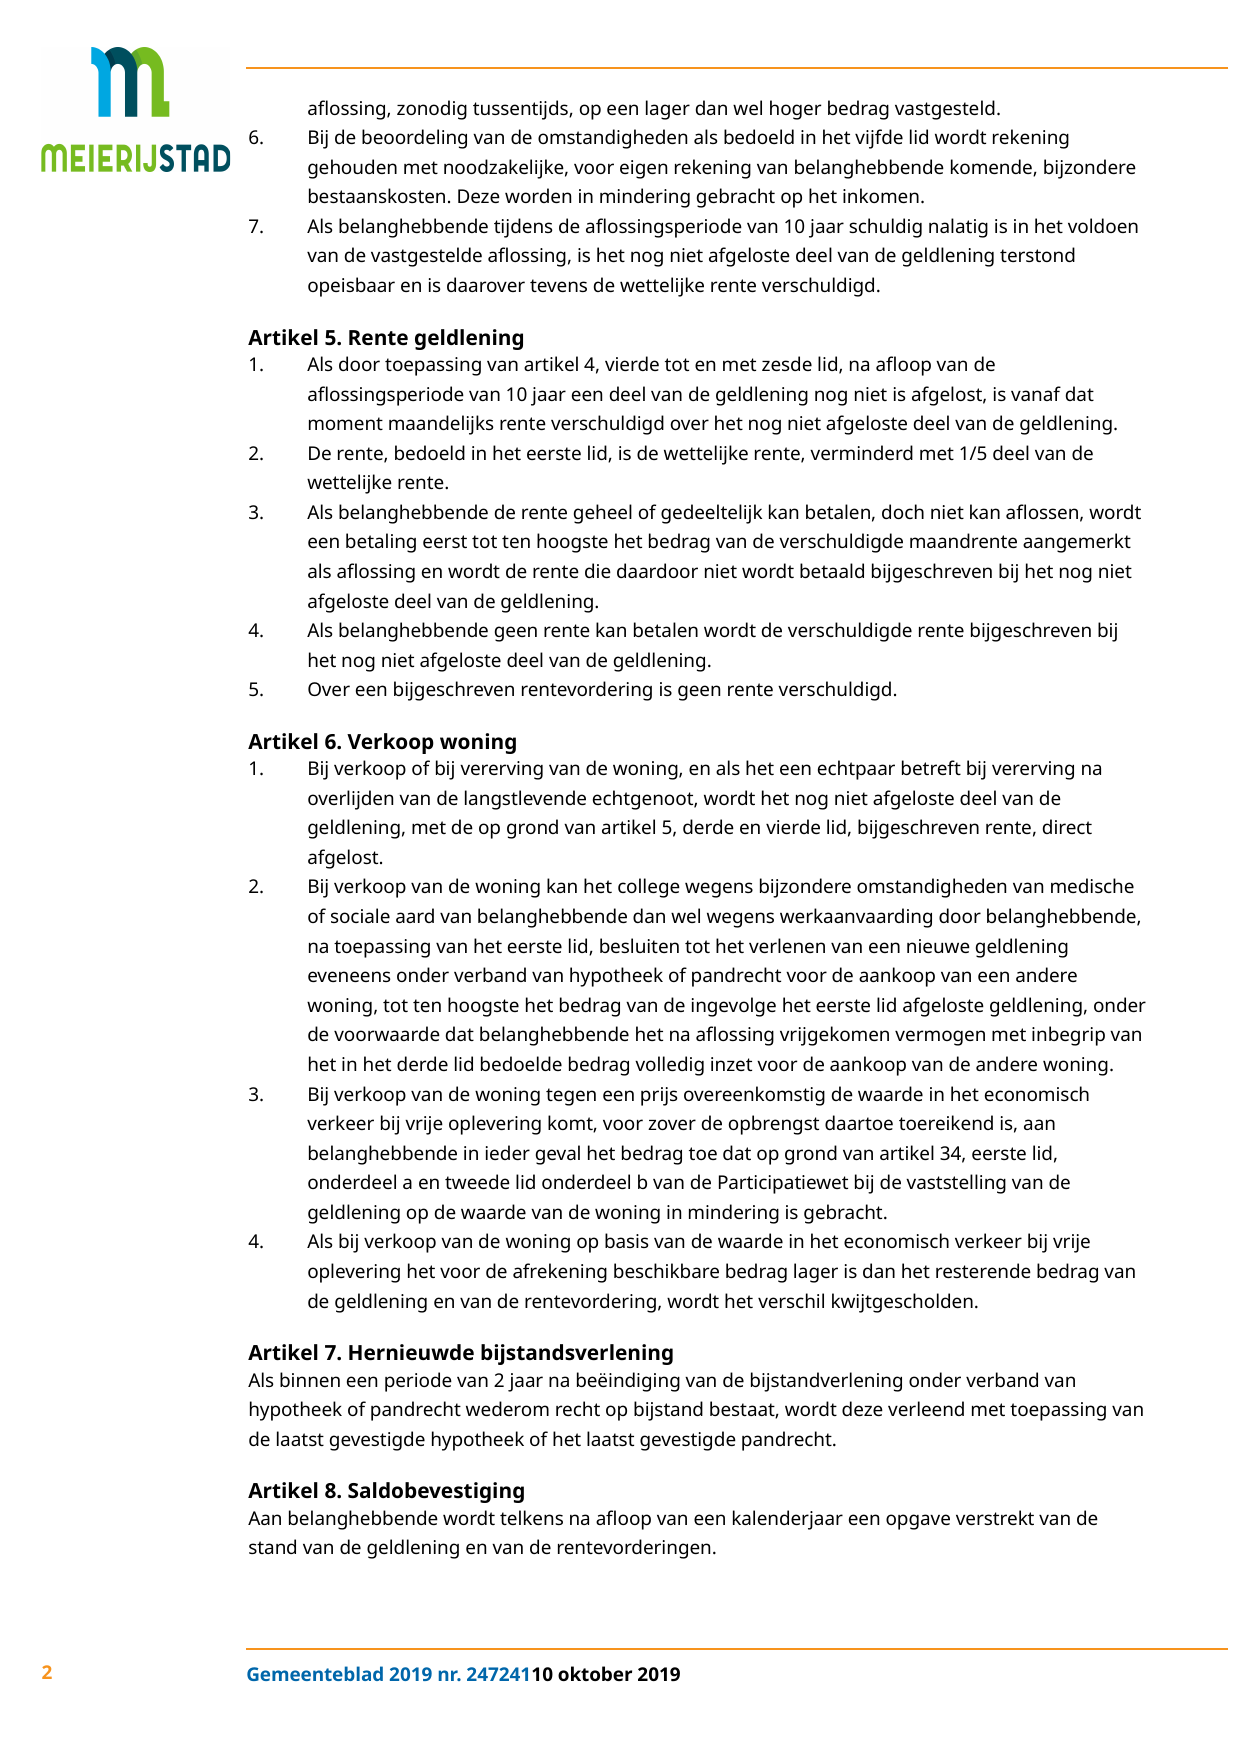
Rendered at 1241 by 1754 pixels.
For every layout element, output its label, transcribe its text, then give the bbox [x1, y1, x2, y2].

text Artikel 5. Rente geldlening [248, 323, 1152, 351]
list Bij verkoop van de woning tegen een prijs overeenkomstig de waarde in het economisch verkeer bij vrije oplevering komt, voor zover de opbrengst daartoe toereikend is, aan belanghebbende in ieder geval het bedrag toe dat op grond van artikel 34, eerste lid, onderdeel a en tweede lid onderdeel b van de Participatiewet bij de vaststelling van de geldlening op de waarde van de woning in mindering is gebracht. [248, 1081, 1152, 1225]
list Bij verkoop of bij vererving van de woning, en als het een echtpaar betreft bij vererving na overlijden van de langstlevende echtgenoot, wordt het nog niet afgeloste deel van de geldlening, met de op grond van artikel 5, derde en vierde lid, bijgeschreven rente, direct afgelost. [248, 755, 1152, 870]
picture [41, 47, 231, 172]
list Als belanghebbende geen rente kan betalen wordt de verschuldigde rente bijgeschreven bij het nog niet afgeloste deel van de geldlening. [248, 617, 1152, 673]
text Als binnen een periode van 2 jaar na beëindiging van de bijstandverlening onder verband van hypotheek of pandrecht wederom recht op bijstand bestaat, wordt deze verleend met toepassing van de laatst gevestigde hypotheek of het laatst gevestigde pandrecht. [248, 1367, 1152, 1452]
list Als belanghebbende de rente geheel of gedeeltelijk kan betalen, doch niet kan aflossen, wordt een betaling eerst tot ten hoogste het bedrag van de verschuldigde maandrente aangemerkt als aflossing en wordt de rente die daardoor niet wordt betaald bijgeschreven bij het nog niet afgeloste deel van de geldlening. [248, 499, 1152, 613]
text Artikel 7. Hernieuwde bijstandsverlening [248, 1338, 1152, 1367]
list Als door toepassing van artikel 4, vierde tot en met zesde lid, na afloop van de aflossingsperiode van 10 jaar een deel van de geldlening nog niet is afgelost, is vanaf dat moment maandelijks rente verschuldigd over het nog niet afgeloste deel van de geldlening. [248, 351, 1152, 436]
text Artikel 8. Saldobevestiging [248, 1476, 1152, 1505]
text Aan belanghebbende wordt telkens na afloop van een kalenderjaar een opgave verstrekt van de stand van de geldlening en van de rentevorderingen. [248, 1505, 1152, 1560]
list Over een bijgeschreven rentevordering is geen rente verschuldigd. [248, 677, 1152, 702]
list aflossing, zonodig tussentijds, op een lager dan wel hoger bedrag vastgesteld. [248, 95, 1152, 121]
list Bij de beoordeling van de omstandigheden als bedoeld in het vijfde lid wordt rekening gehouden met noodzakelijke, voor eigen rekening van belanghebbende komende, bijzondere bestaanskosten. Deze worden in mindering gebracht op het inkomen. [248, 124, 1152, 209]
list De rente, bedoeld in het eerste lid, is de wettelijke rente, verminderd met 1/5 deel van de wettelijke rente. [248, 440, 1152, 495]
list Als belanghebbende tijdens de aflossingsperiode van 10 jaar schuldig nalatig is in het voldoen van de vastgestelde aflossing, is het nog niet afgeloste deel van de geldlening terstond opeisbaar en is daarover tevens de wettelijke rente verschuldigd. [248, 213, 1152, 298]
text Artikel 6. Verkoop woning [248, 727, 1152, 755]
list Als bij verkoop van de woning op basis van de waarde in het economisch verkeer bij vrije oplevering het voor de afrekening beschikbare bedrag lager is dan het resterende bedrag van de geldlening en van de rentevordering, wordt het verschil kwijtgescholden. [248, 1229, 1152, 1314]
list Bij verkoop van de woning kan het college wegens bijzondere omstandigheden van medische of sociale aard van belanghebbende dan wel wegens werkaanvaarding door belanghebbende, na toepassing van het eerste lid, besluiten tot het verlenen van een nieuwe geldlening eveneens onder verband van hypotheek of pandrecht voor de aankoop van een andere woning, tot ten hoogste het bedrag van de ingevolge het eerste lid afgeloste geldlening, onder de voorwaarde dat belanghebbende het na aflossing vrijgekomen vermogen met inbegrip van het in het derde lid bedoelde bedrag volledig inzet voor de aankoop van de andere woning. [248, 874, 1152, 1077]
